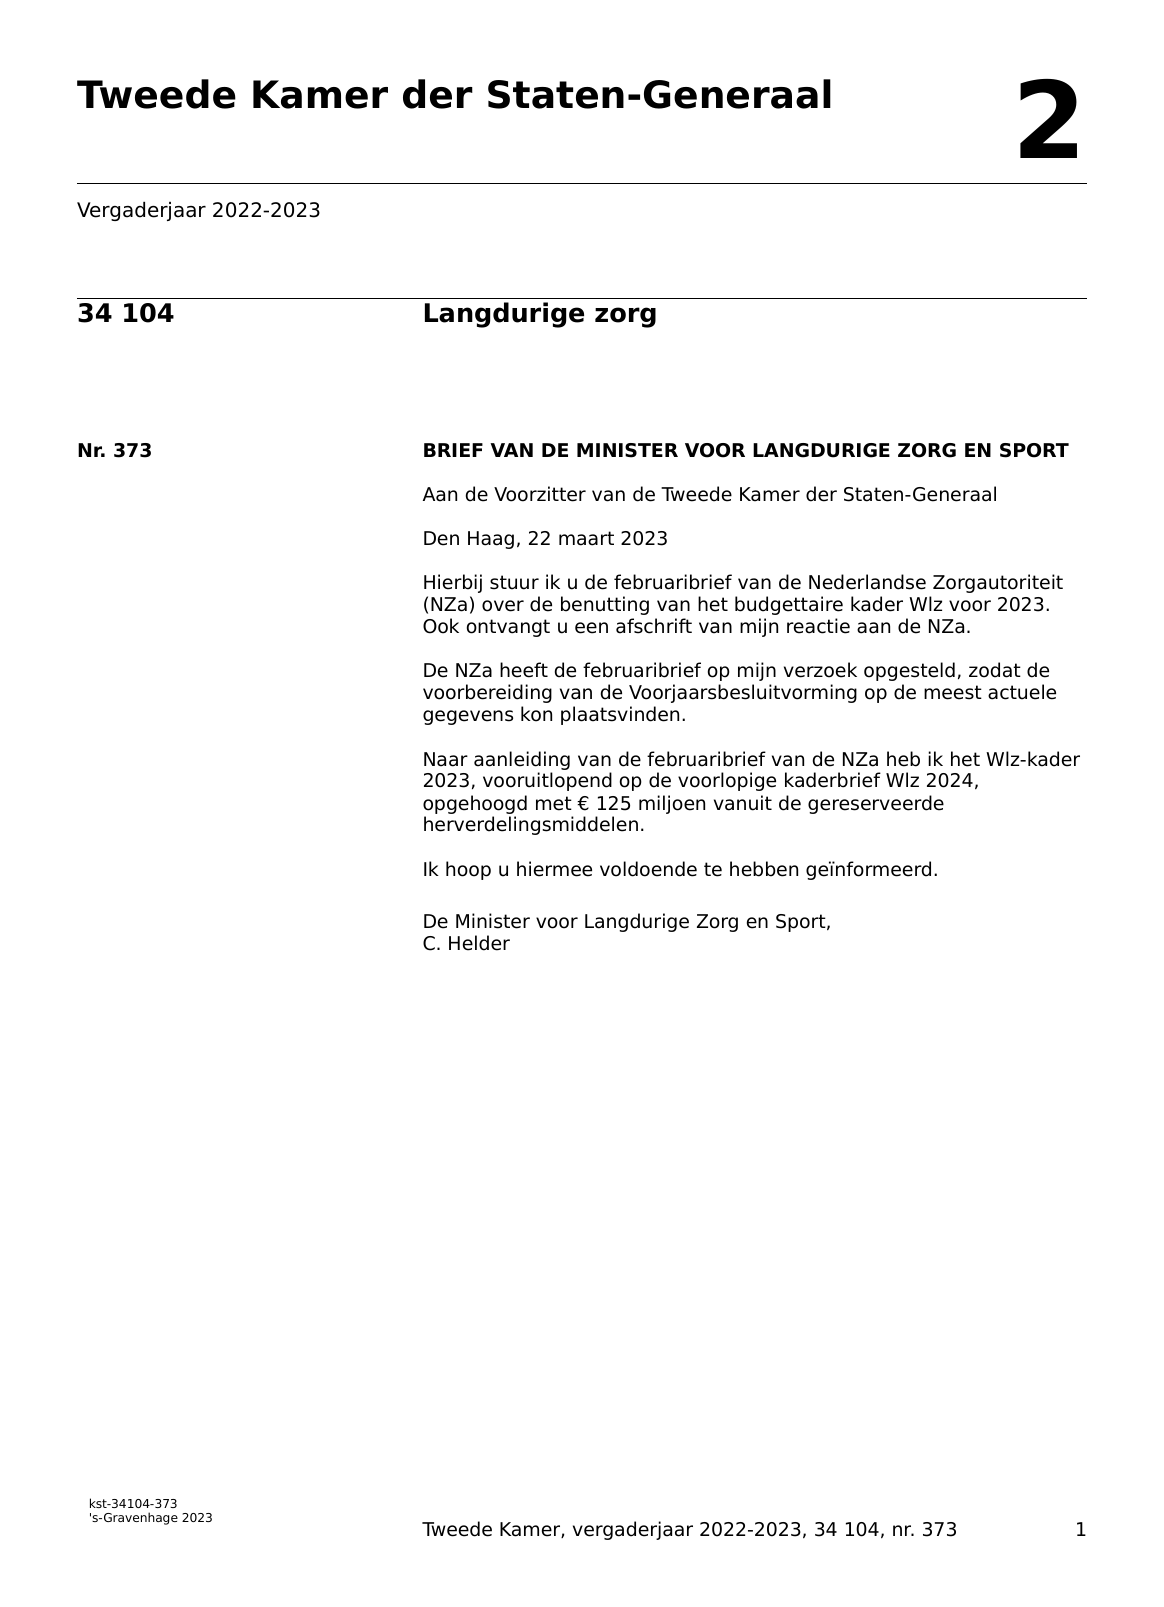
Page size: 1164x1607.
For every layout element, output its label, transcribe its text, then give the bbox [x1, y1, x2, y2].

text 's-Gravenhage 2023 [88, 1511, 323, 1525]
text De Minister voor Langdurige Zorg en Sport, C. Helder [422, 911, 1087, 954]
text De NZa heeft de februaribrief op mijn verzoek opgesteld, zodat de voorbereiding van de Voorjaarsbesluitvorming op de meest actuele gegevens kon plaatsvinden. [422, 660, 1087, 726]
text Aan de Voorzitter van de Tweede Kamer der Staten-Generaal [422, 484, 1087, 506]
text kst-34104-373 [88, 1497, 323, 1511]
subtitle Nr. 373 BRIEF VAN DE MINISTER VOOR LANGDURIGE ZORG EN SPORT [77, 440, 1087, 462]
text Den Haag, 22 maart 2023 [422, 528, 1087, 550]
text Naar aanleiding van de februaribrief van de NZa heb ik het Wlz-kader 2023, vooruitlopend op de voorlopige kaderbrief Wlz 2024, opgehoogd met € 125 miljoen vanuit de gereserveerde herverdelingsmiddelen. [422, 748, 1087, 836]
table_header Tweede Kamer der Staten-Generaal [77, 59, 886, 183]
text Ik hoop u hiermee voldoende te hebben geïnformeerd. [422, 858, 1087, 881]
table_cell Vergaderjaar 2022-2023 [77, 184, 1087, 298]
text Hierbij stuur ik u de februaribrief van de Nederlandse Zorgautoriteit (NZa) over de benutting van het budgettaire kader Wlz voor 2023. Ook ontvangt u een afschrift van mijn reactie aan de NZa. [422, 572, 1087, 638]
subtitle 34 104 Langdurige zorg [77, 299, 1087, 329]
table_header 2 [886, 59, 1087, 183]
